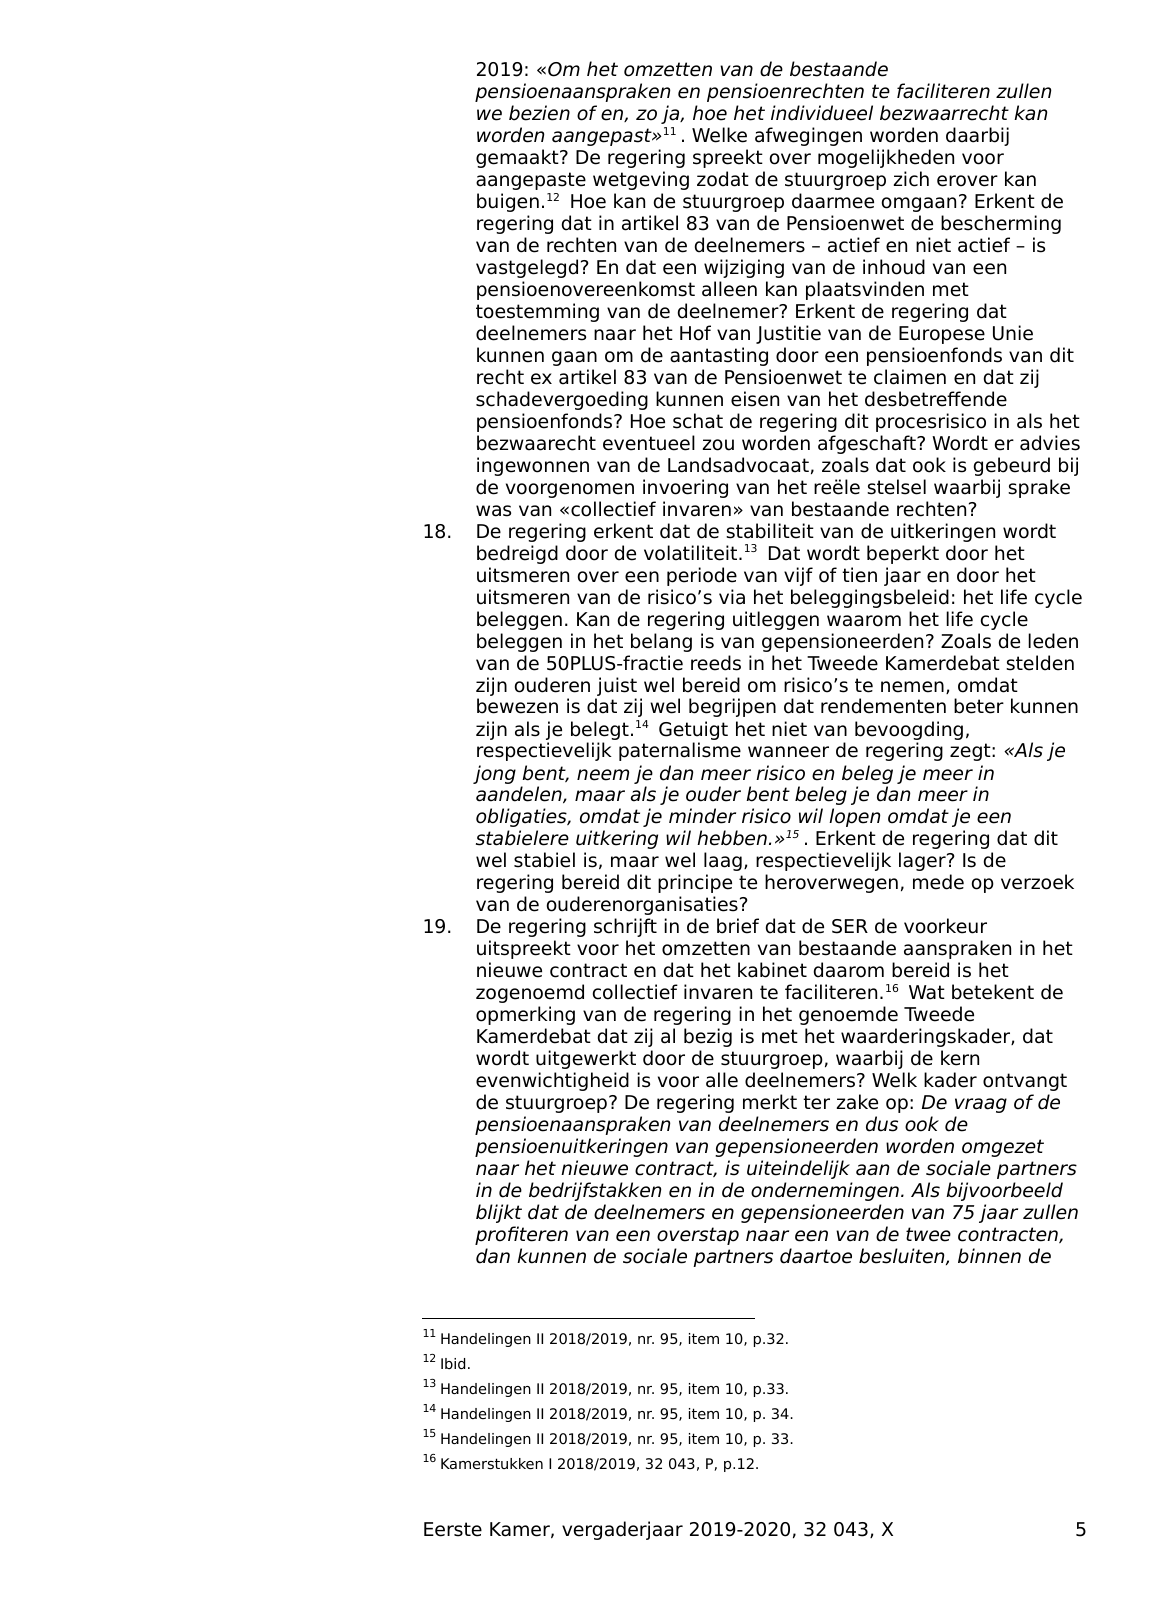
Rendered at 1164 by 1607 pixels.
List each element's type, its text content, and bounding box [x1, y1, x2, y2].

text 2019: «Om het omzetten van de bestaande pensioenaanspraken en pensioenrechten te faciliteren zullen we bezien of en, zo ja, hoe het individueel bezwaarrecht kan worden aangepast». Welke afwegingen worden daarbij gemaakt? De regering spreekt over mogelijkheden voor aangepaste wetgeving zodat de stuurgroep zich erover kan buigen. Hoe kan de stuurgroep daarmee omgaan? Erkent de regering dat in artikel 83 van de Pensioenwet de bescherming van de rechten van de deelnemers – actief en niet actief – is vastgelegd? En dat een wijziging van de inhoud van een pensioenovereenkomst alleen kan plaatsvinden met toestemming van de deelnemer? Erkent de regering dat deelnemers naar het Hof van Justitie van de Europese Unie kunnen gaan om de aantasting door een pensioenfonds van dit recht ex artikel 83 van de Pensioenwet te claimen en dat zij schadevergoeding kunnen eisen van het desbetreffende pensioenfonds? Hoe schat de regering dit procesrisico in als het bezwaarecht eventueel zou worden afgeschaft? Wordt er advies ingewonnen van de Landsadvocaat, zoals dat ook is gebeurd bij de voorgenomen invoering van het reële stelsel waarbij sprake was van «collectief invaren» van bestaande rechten? [422, 59, 1087, 521]
text Ibid. [422, 1352, 1087, 1374]
text Handelingen II 2018/2019, nr. 95, item 10, p.33. [422, 1377, 1087, 1399]
text Handelingen II 2018/2019, nr. 95, item 10, p.32. [422, 1327, 1087, 1349]
text Handelingen II 2018/2019, nr. 95, item 10, p. 34. [422, 1402, 1087, 1424]
text Handelingen II 2018/2019, nr. 95, item 10, p. 33. [422, 1427, 1087, 1449]
text 19. De regering schrijft in de brief dat de SER de voorkeur uitspreekt voor het omzetten van bestaande aanspraken in het nieuwe contract en dat het kabinet daarom bereid is het zogenoemd collectief invaren te faciliteren. Wat betekent de opmerking van de regering in het genoemde Tweede Kamerdebat dat zij al bezig is met het waarderingskader, dat wordt uitgewerkt door de stuurgroep, waarbij de kern evenwichtigheid is voor alle deelnemers? Welk kader ontvangt de stuurgroep? De regering merkt ter zake op: De vraag of de pensioenaanspraken van deelnemers en dus ook de pensioenuitkeringen van gepensioneerden worden omgezet naar het nieuwe contract, is uiteindelijk aan de sociale partners in de bedrijfstakken en in de ondernemingen. Als bijvoorbeeld blijkt dat de deelnemers en gepensioneerden van 75 jaar zullen profiteren van een overstap naar een van de twee contracten, dan kunnen de sociale partners daartoe besluiten, binnen de [422, 916, 1087, 1268]
text Kamerstukken I 2018/2019, 32 043, P, p.12. [422, 1452, 1087, 1474]
text 18. De regering erkent dat de stabiliteit van de uitkeringen wordt bedreigd door de volatiliteit. Dat wordt beperkt door het uitsmeren over een periode van vijf of tien jaar en door het uitsmeren van de risico’s via het beleggingsbeleid: het life cycle beleggen. Kan de regering uitleggen waarom het life cycle beleggen in het belang is van gepensioneerden? Zoals de leden van de 50PLUS-fractie reeds in het Tweede Kamerdebat stelden zijn ouderen juist wel bereid om risico’s te nemen, omdat bewezen is dat zij wel begrijpen dat rendementen beter kunnen zijn als je belegt. Getuigt het niet van bevoogding, respectievelijk paternalisme wanneer de regering zegt: «Als je jong bent, neem je dan meer risico en beleg je meer in aandelen, maar als je ouder bent beleg je dan meer in obligaties, omdat je minder risico wil lopen omdat je een stabielere uitkering wil hebben.». Erkent de regering dat dit wel stabiel is, maar wel laag, respectievelijk lager? Is de regering bereid dit principe te heroverwegen, mede op verzoek van de ouderenorganisaties? [422, 521, 1087, 916]
